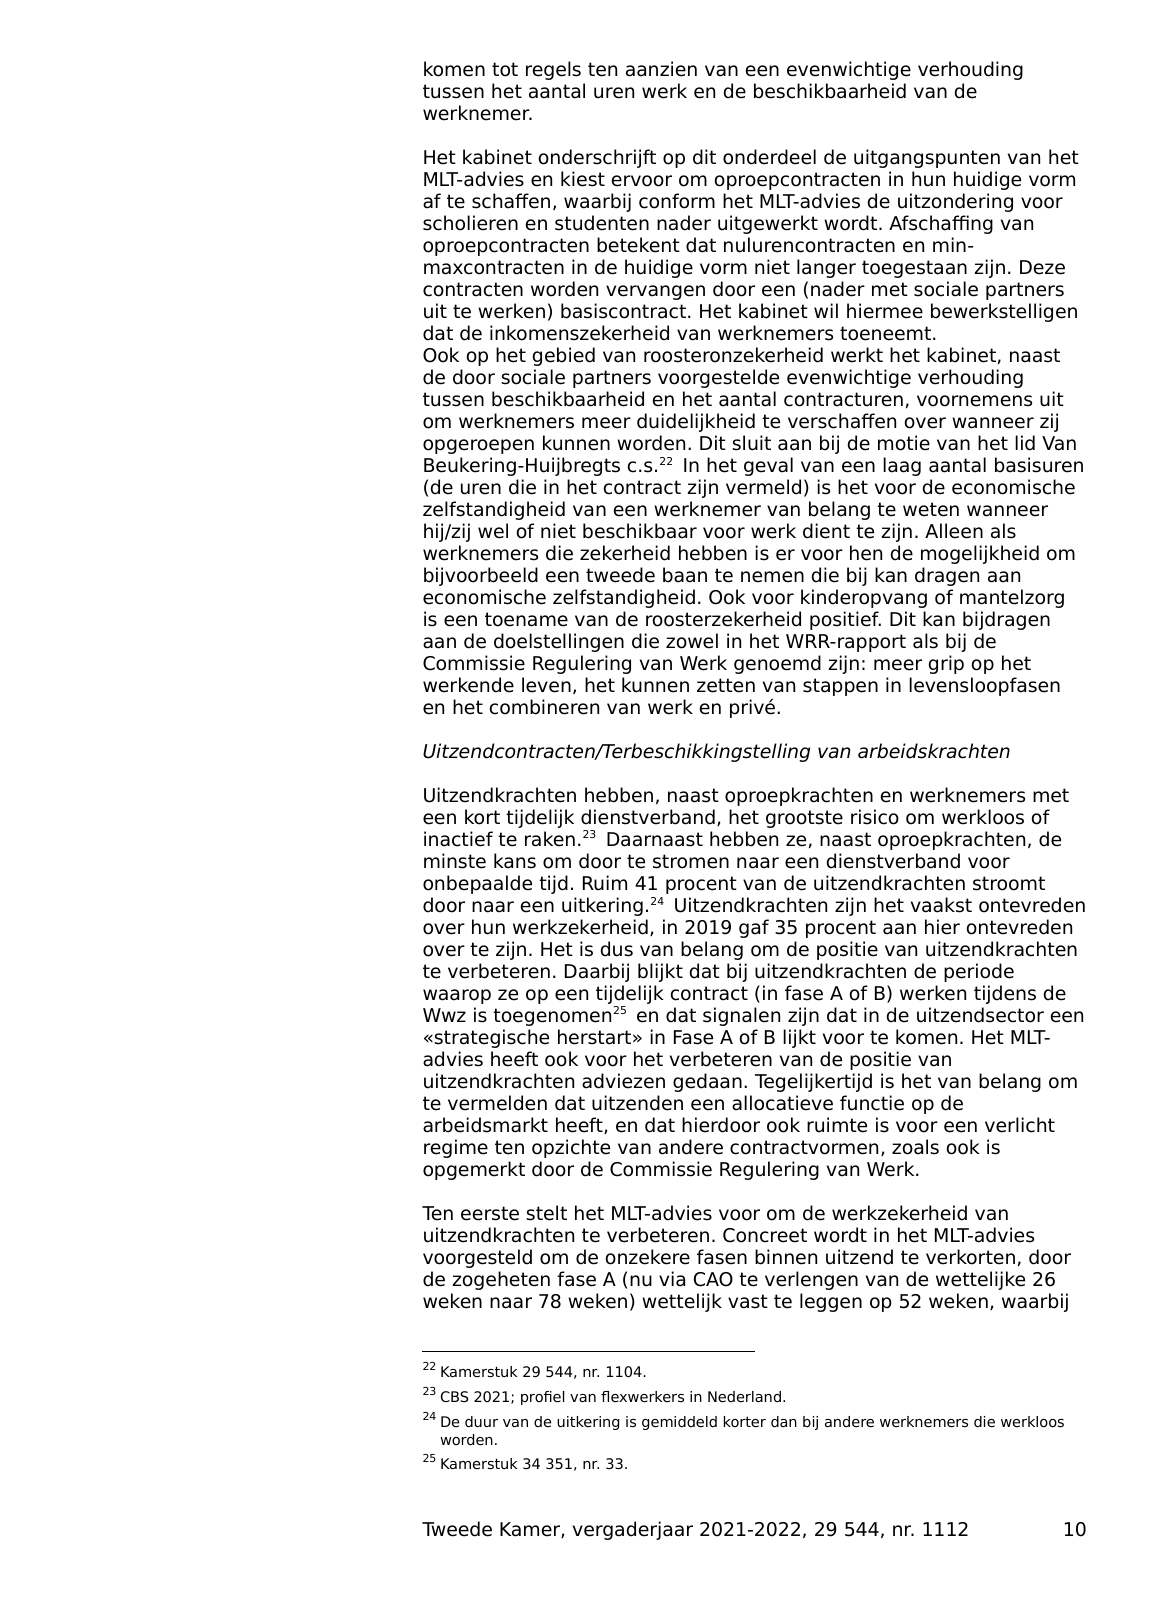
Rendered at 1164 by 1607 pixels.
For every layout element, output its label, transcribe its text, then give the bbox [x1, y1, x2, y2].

text Uitzendkrachten hebben, naast oproepkrachten en werknemers met een kort tijdelijk dienstverband, het grootste risico om werkloos of inactief te raken. Daarnaast hebben ze, naast oproepkrachten, de minste kans om door te stromen naar een dienstverband voor onbepaalde tijd. Ruim 41 procent van de uitzendkrachten stroomt door naar een uitkering. Uitzendkrachten zijn het vaakst ontevreden over hun werkzekerheid, in 2019 gaf 35 procent aan hier ontevreden over te zijn. Het is dus van belang om de positie van uitzendkrachten te verbeteren. Daarbij blijkt dat bij uitzendkrachten de periode waarop ze op een tijdelijk contract (in fase A of B) werken tijdens de Wwz is toegenomen en dat signalen zijn dat in de uitzendsector een «strategische herstart» in Fase A of B lijkt voor te komen. Het MLT-advies heeft ook voor het verbeteren van de positie van uitzendkrachten adviezen gedaan. Tegelijkertijd is het van belang om te vermelden dat uitzenden een allocatieve functie op de arbeidsmarkt heeft, en dat hierdoor ook ruimte is voor een verlicht regime ten opzichte van andere contractvormen, zoals ook is opgemerkt door de Commissie Regulering van Werk. [422, 785, 1087, 1181]
text De duur van de uitkering is gemiddeld korter dan bij andere werknemers die werkloos worden. [422, 1410, 1087, 1449]
text Het kabinet onderschrijft op dit onderdeel de uitgangspunten van het MLT-advies en kiest ervoor om oproepcontracten in hun huidige vorm af te schaffen, waarbij conform het MLT-advies de uitzondering voor scholieren en studenten nader uitgewerkt wordt. Afschaffing van oproepcontracten betekent dat nulurencontracten en min-maxcontracten in de huidige vorm niet langer toegestaan zijn. Deze contracten worden vervangen door een (nader met sociale partners uit te werken) basiscontract. Het kabinet wil hiermee bewerkstelligen dat de inkomenszekerheid van werknemers toeneemt. [422, 147, 1087, 345]
text CBS 2021; profiel van flexwerkers in Nederland. [422, 1385, 1087, 1407]
text Kamerstuk 34 351, nr. 33. [422, 1452, 1087, 1474]
text Ook op het gebied van roosteronzekerheid werkt het kabinet, naast de door sociale partners voorgestelde evenwichtige verhouding tussen beschikbaarheid en het aantal contracturen, voornemens uit om werknemers meer duidelijkheid te verschaffen over wanneer zij opgeroepen kunnen worden. Dit sluit aan bij de motie van het lid Van Beukering-Huijbregts c.s. In het geval van een laag aantal basisuren (de uren die in het contract zijn vermeld) is het voor de economische zelfstandigheid van een werknemer van belang te weten wanneer hij/zij wel of niet beschikbaar voor werk dient te zijn. Alleen als werknemers die zekerheid hebben is er voor hen de mogelijkheid om bijvoorbeeld een tweede baan te nemen die bij kan dragen aan economische zelfstandigheid. Ook voor kinderopvang of mantelzorg is een toename van de roosterzekerheid positief. Dit kan bijdragen aan de doelstellingen die zowel in het WRR-rapport als bij de Commissie Regulering van Werk genoemd zijn: meer grip op het werkende leven, het kunnen zetten van stappen in levensloopfasen en het combineren van werk en privé. [422, 345, 1087, 719]
text Kamerstuk 29 544, nr. 1104. [422, 1360, 1087, 1382]
text Ten eerste stelt het MLT-advies voor om de werkzekerheid van uitzendkrachten te verbeteren. Concreet wordt in het MLT-advies voorgesteld om de onzekere fasen binnen uitzend te verkorten, door de zogeheten fase A (nu via CAO te verlengen van de wettelijke 26 weken naar 78 weken) wettelijk vast te leggen op 52 weken, waarbij [422, 1203, 1087, 1313]
subtitle Uitzendcontracten/Terbeschikkingstelling van arbeidskrachten [422, 741, 1087, 763]
text komen tot regels ten aanzien van een evenwichtige verhouding tussen het aantal uren werk en de beschikbaarheid van de werknemer. [422, 59, 1087, 125]
